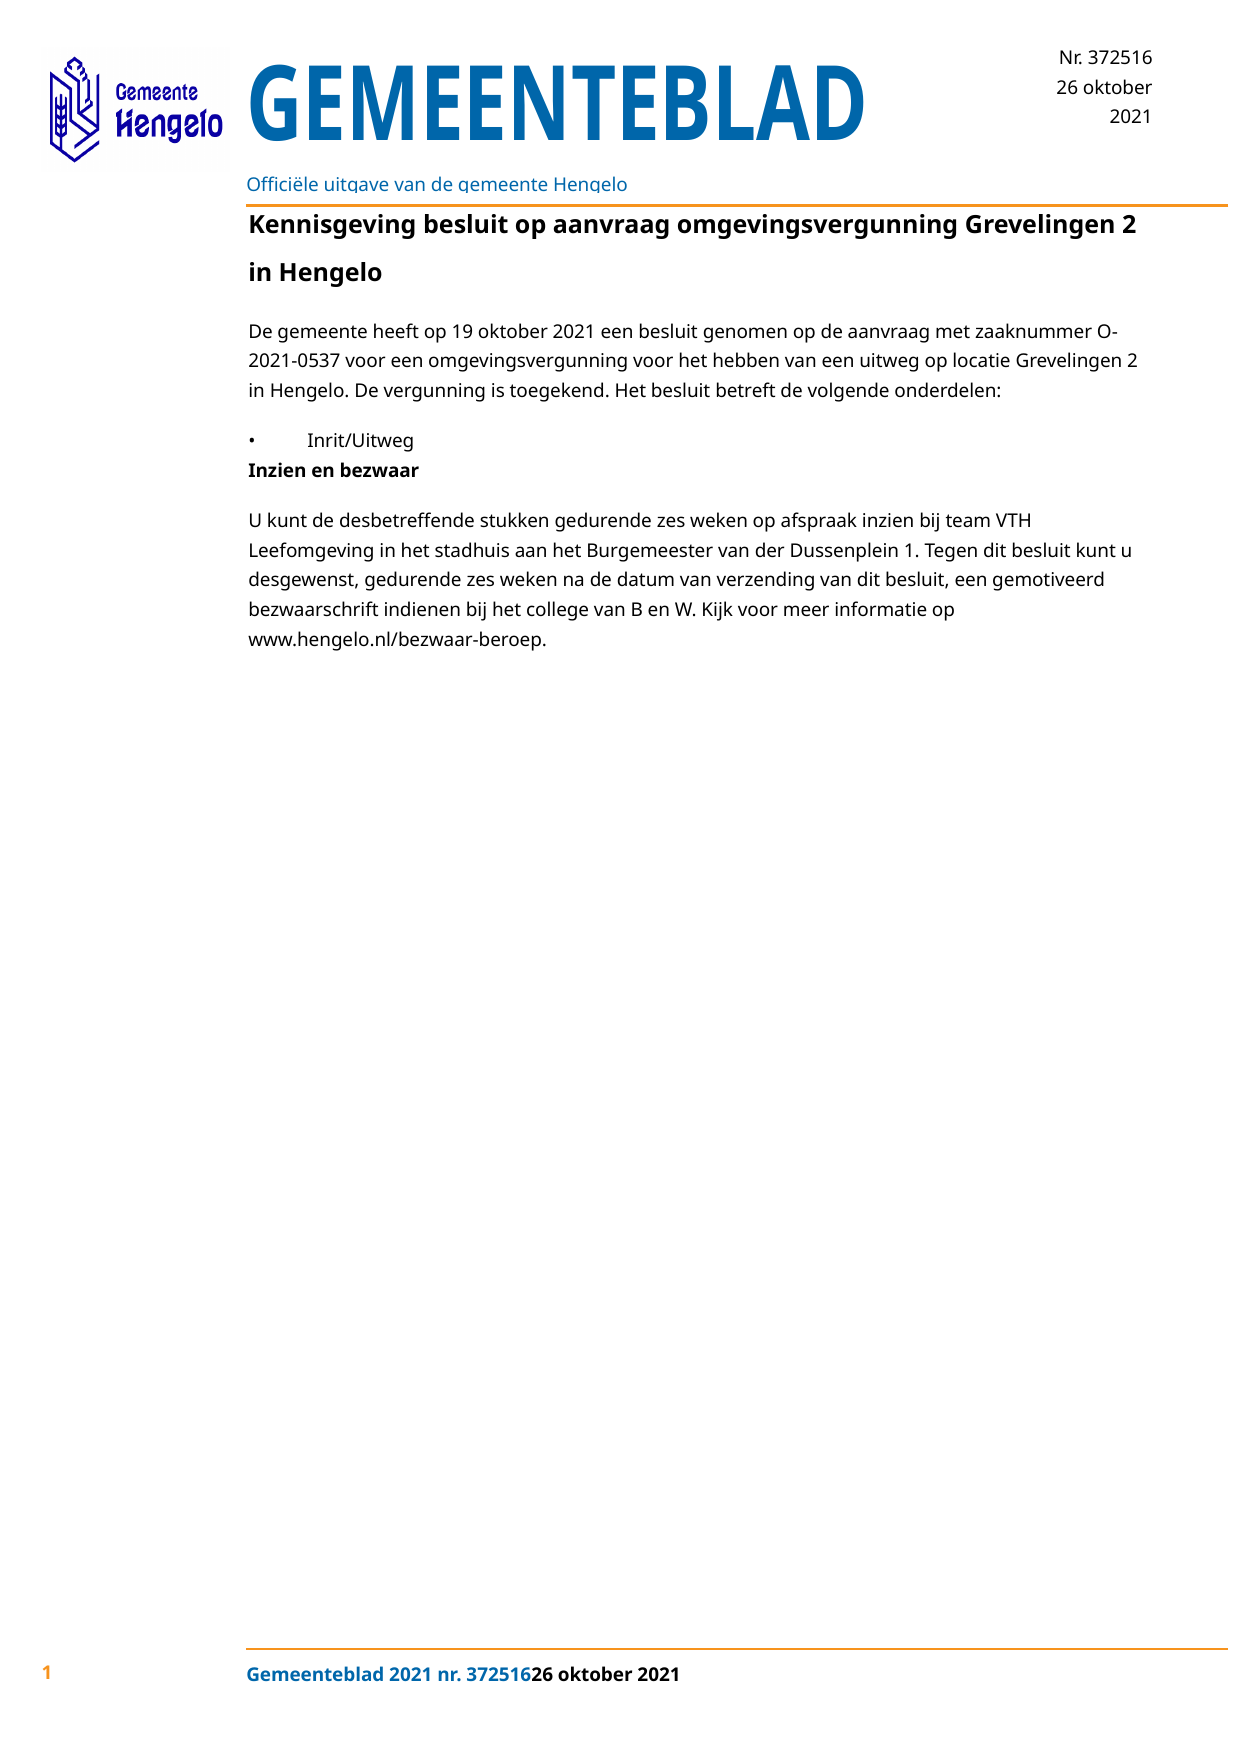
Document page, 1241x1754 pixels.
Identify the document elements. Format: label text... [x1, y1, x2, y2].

list Inrit/Uitweg [248, 427, 1152, 453]
text De gemeente heeft op 19 oktober 2021 een besluit genomen op de aanvraag met zaaknummer O-2021-0537 voor een omgevingsvergunning voor het hebben van een uitweg op locatie Grevelingen 2 in Hengelo. De vergunning is toegekend. Het besluit betreft de volgende onderdelen: [248, 318, 1152, 403]
text U kunt de desbetreffende stukken gedurende zes weken op afspraak inzien bij team VTH Leefomgeving in het stadhuis aan het Burgemeester van der Dussenplein 1. Tegen dit besluit kunt u desgewenst, gedurende zes weken na de datum van verzending van dit besluit, een gemotiveerd bezwaarschrift indienen bij het college van B en W. Kijk voor meer informatie op www.hengelo.nl/bezwaar-beroep. [248, 507, 1152, 652]
picture [41, 47, 231, 172]
text Kennisgeving besluit op aanvraag omgevingsvergunning Grevelingen 2 in Hengelo [248, 207, 1152, 288]
text Inzien en bezwaar [248, 457, 1152, 483]
